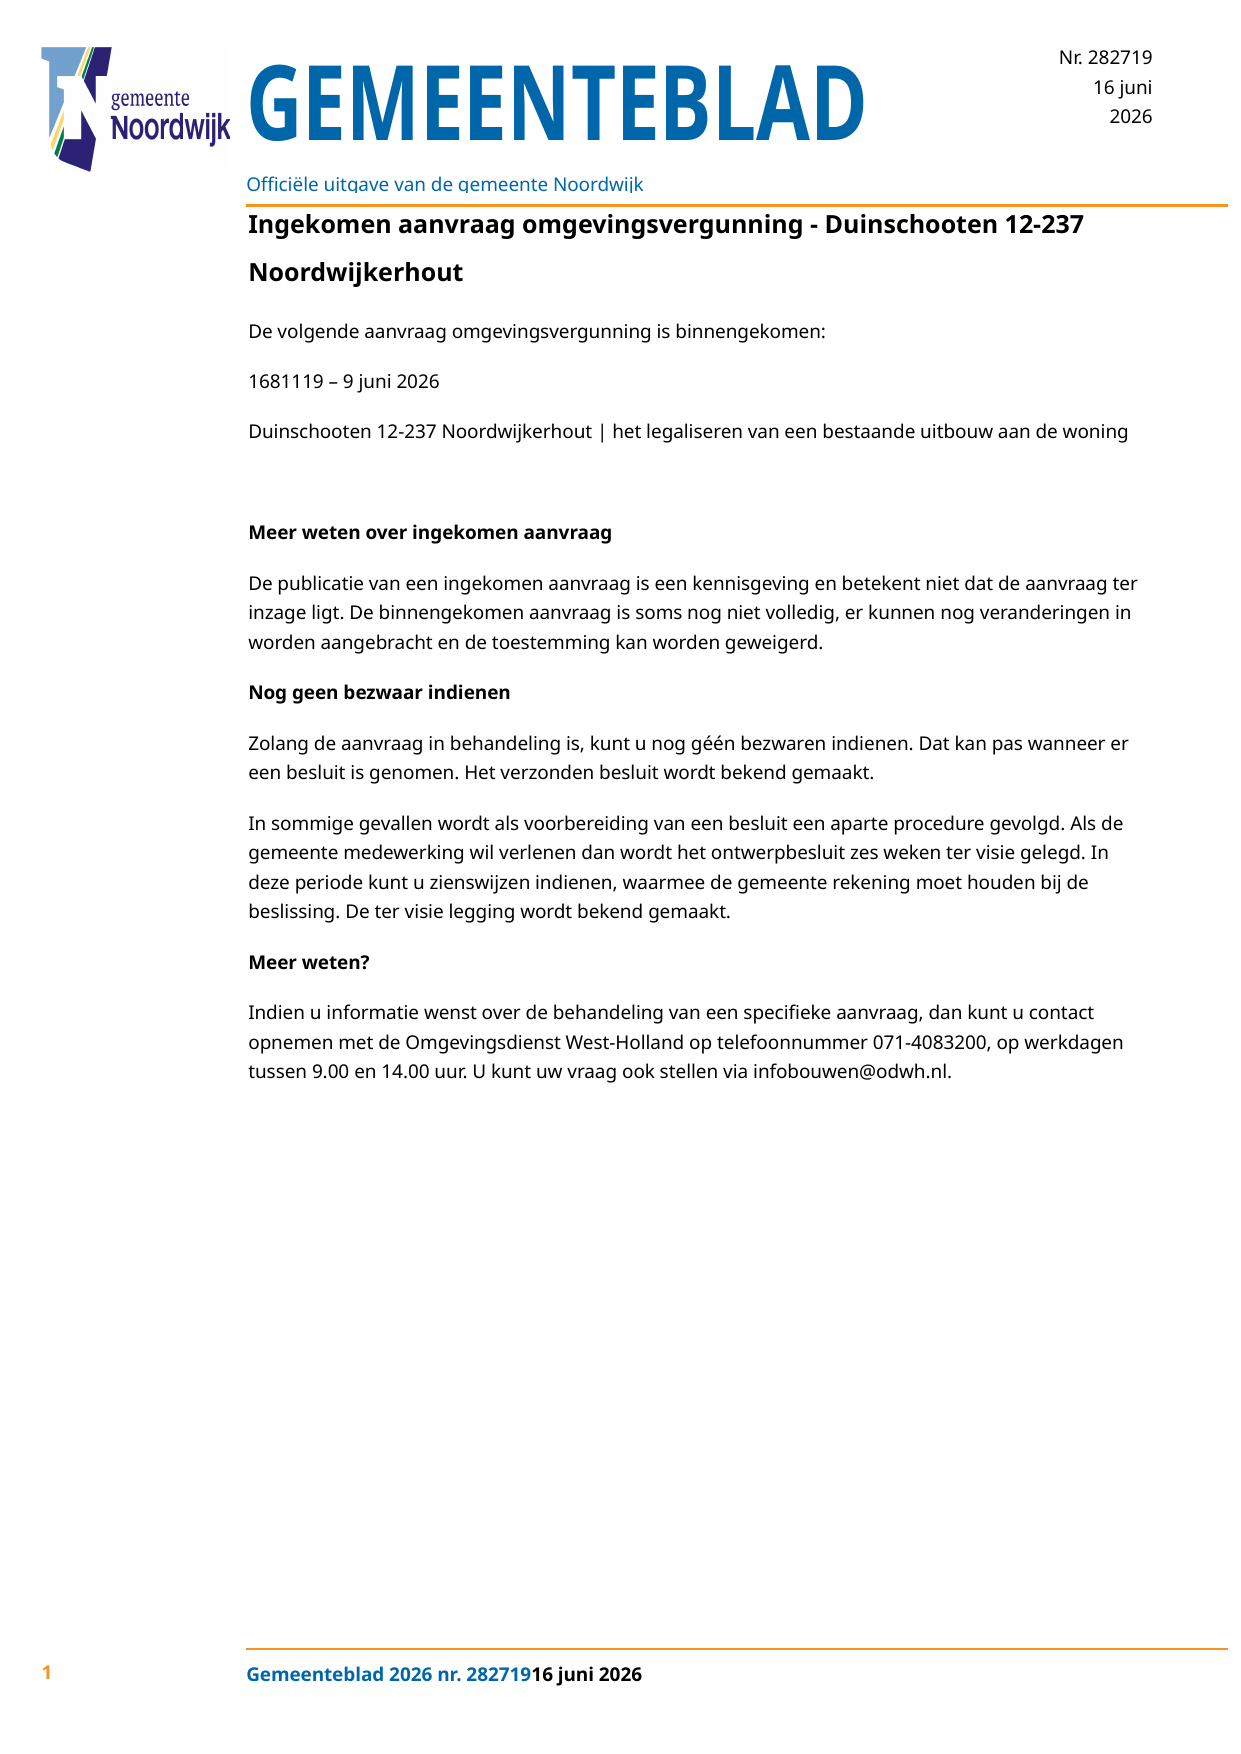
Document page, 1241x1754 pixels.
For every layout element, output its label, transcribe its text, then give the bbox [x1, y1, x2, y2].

text 1681119 – 9 juni 2026 [248, 368, 1152, 394]
text Zolang de aanvraag in behandeling is, kunt u nog géén bezwaren indienen. Dat kan pas wanneer er een besluit is genomen. Het verzonden besluit wordt bekend gemaakt. [248, 730, 1152, 785]
text De publicatie van een ingekomen aanvraag is een kennisgeving en betekent niet dat de aanvraag ter inzage ligt. De binnengekomen aanvraag is soms nog niet volledig, er kunnen nog veranderingen in worden aangebracht en de toestemming kan worden geweigerd. [248, 570, 1152, 655]
text De volgende aanvraag omgevingsvergunning is binnengekomen: [248, 318, 1152, 344]
text Meer weten? [248, 949, 1152, 975]
picture [41, 47, 231, 172]
text Nog geen bezwaar indienen [248, 679, 1152, 705]
text Meer weten over ingekomen aanvraag [248, 519, 1152, 545]
text Ingekomen aanvraag omgevingsvergunning - Duinschooten 12-237 Noordwijkerhout [248, 207, 1152, 288]
text Duinschooten 12-237 Noordwijkerhout | het legaliseren van een bestaande uitbouw aan de woning [248, 419, 1152, 444]
text Indien u informatie wenst over de behandeling van een specifieke aanvraag, dan kunt u contact opnemen met de Omgevingsdienst West-Holland op telefoonnummer 071-4083200, op werkdagen tussen 9.00 en 14.00 uur. U kunt uw vraag ook stellen via infobouwen@odwh.nl. [248, 999, 1152, 1084]
text In sommige gevallen wordt als voorbereiding van een besluit een aparte procedure gevolgd. Als de gemeente medewerking wil verlenen dan wordt het ontwerpbesluit zes weken ter visie gelegd. In deze periode kunt u zienswijzen indienen, waarmee de gemeente rekening moet houden bij de beslissing. De ter visie legging wordt bekend gemaakt. [248, 810, 1152, 924]
